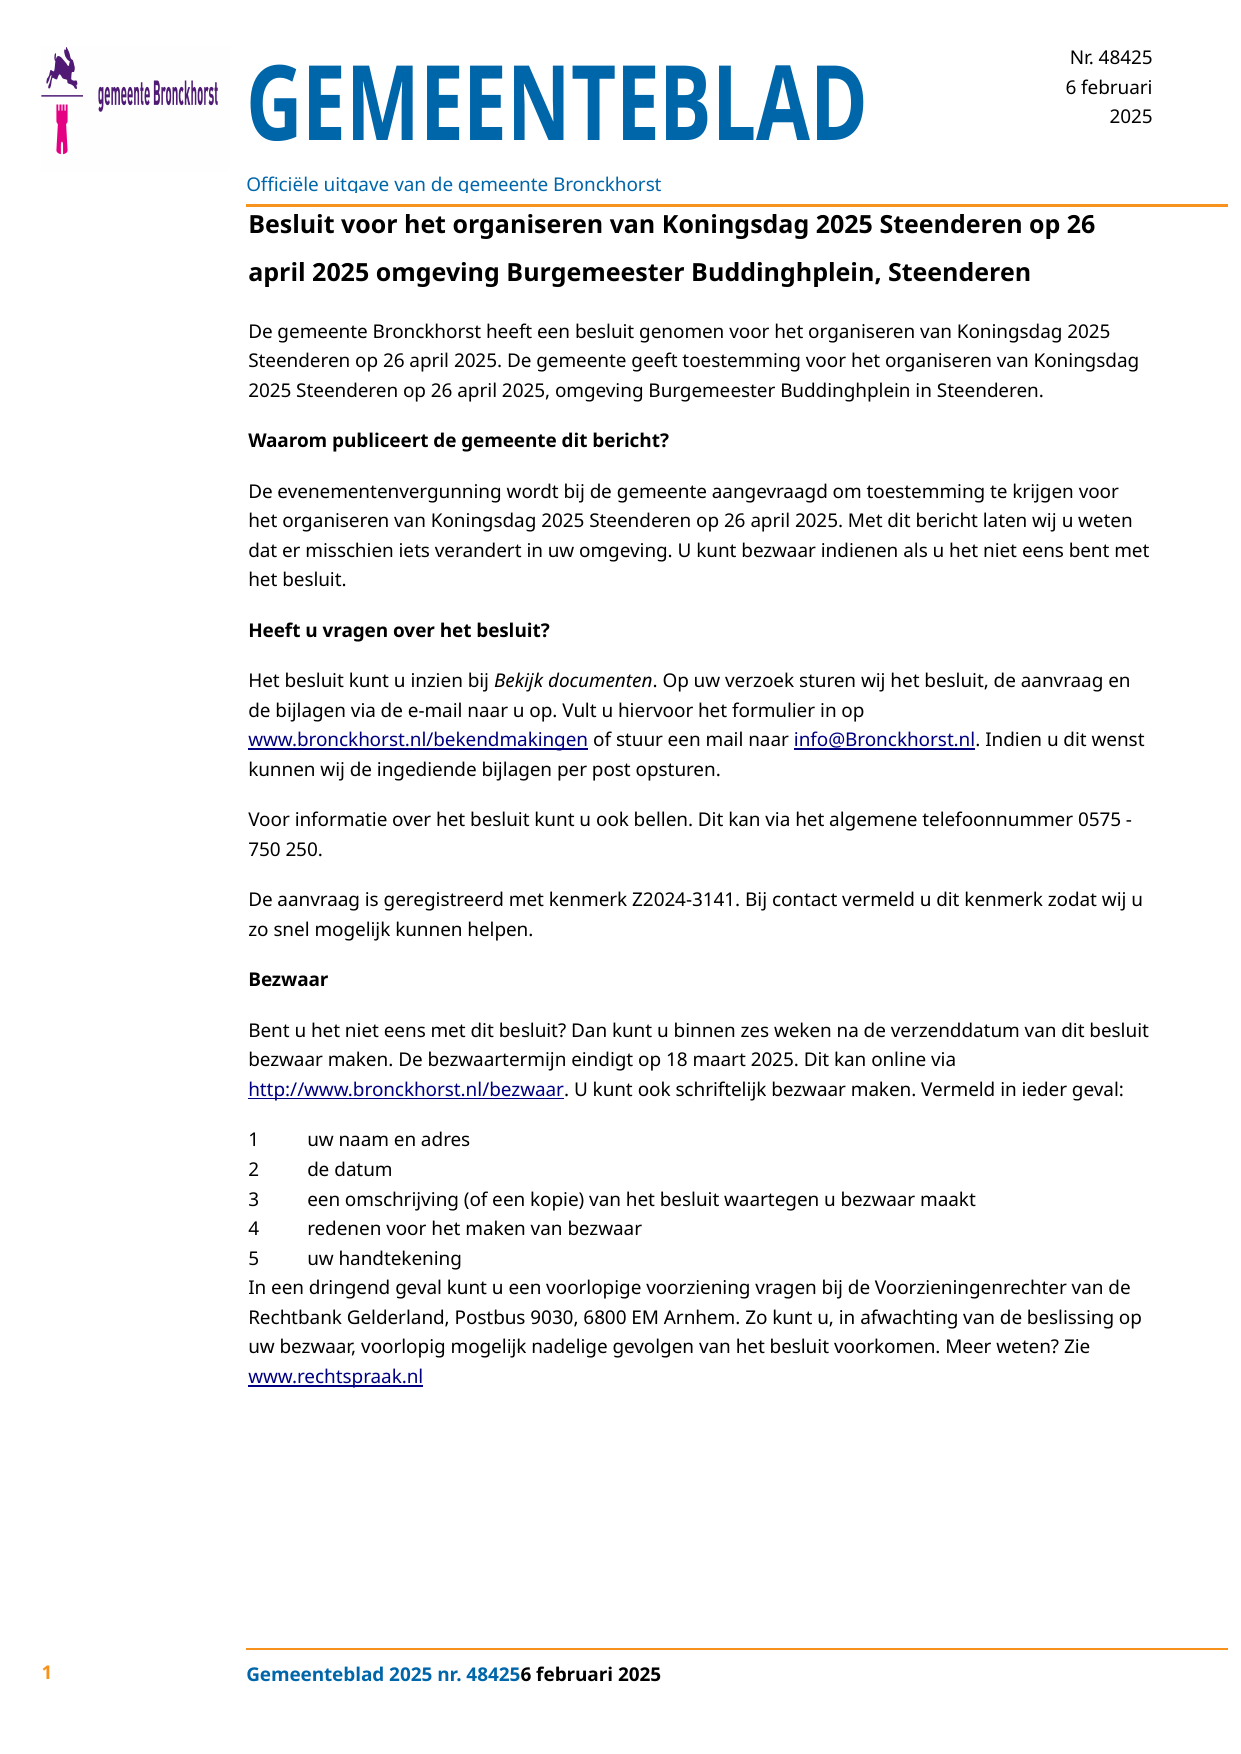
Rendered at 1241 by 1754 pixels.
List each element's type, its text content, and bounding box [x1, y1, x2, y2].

text De gemeente Bronckhorst heeft een besluit genomen voor het organiseren van Koningsdag 2025 Steenderen op 26 april 2025. De gemeente geeft toestemming voor het organiseren van Koningsdag 2025 Steenderen op 26 april 2025, omgeving Burgemeester Buddinghplein in Steenderen. [248, 318, 1152, 403]
text Heeft u vragen over het besluit? [248, 617, 1152, 643]
list een omschrijving (of een kopie) van het besluit waartegen u bezwaar maakt [248, 1186, 1152, 1212]
list uw naam en adres [248, 1127, 1152, 1152]
picture [41, 47, 231, 172]
list de datum [248, 1156, 1152, 1182]
text Bezwaar [248, 967, 1152, 992]
text Bent u het niet eens met dit besluit? Dan kunt u binnen zes weken na de verzenddatum van dit besluit bezwaar maken. De bezwaartermijn eindigt op 18 maart 2025. Dit kan online via http://www.bronckhorst.nl/bezwaar. U kunt ook schriftelijk bezwaar maken. Vermeld in ieder geval: [248, 1017, 1152, 1102]
text Waarom publiceert de gemeente dit bericht? [248, 427, 1152, 453]
text Besluit voor het organiseren van Koningsdag 2025 Steenderen op 26 april 2025 omgeving Burgemeester Buddinghplein, Steenderen [248, 207, 1152, 288]
text In een dringend geval kunt u een voorlopige voorziening vragen bij de Voorzieningenrechter van de Rechtbank Gelderland, Postbus 9030, 6800 EM Arnhem. Zo kunt u, in afwachting van de beslissing op uw bezwaar, voorlopig mogelijk nadelige gevolgen van het besluit voorkomen. Meer weten? Zie www.rechtspraak.nl [248, 1274, 1152, 1389]
text De evenementenvergunning wordt bij de gemeente aangevraagd om toestemming te krijgen voor het organiseren van Koningsdag 2025 Steenderen op 26 april 2025. Met dit bericht laten wij u weten dat er misschien iets verandert in uw omgeving. U kunt bezwaar indienen als u het niet eens bent met het besluit. [248, 478, 1152, 592]
text De aanvraag is geregistreerd met kenmerk Z2024-3141. Bij contact vermeld u dit kenmerk zodat wij u zo snel mogelijk kunnen helpen. [248, 887, 1152, 942]
text Het besluit kunt u inzien bij Bekijk documenten. Op uw verzoek sturen wij het besluit, de aanvraag en de bijlagen via de e-mail naar u op. Vult u hiervoor het formulier in op www.bronckhorst.nl/bekendmakingen of stuur een mail naar info@Bronckhorst.nl. Indien u dit wenst kunnen wij de ingediende bijlagen per post opsturen. [248, 667, 1152, 782]
text Voor informatie over het besluit kunt u ook bellen. Dit kan via het algemene telefoonnummer 0575 - 750 250. [248, 807, 1152, 862]
list redenen voor het maken van bezwaar [248, 1215, 1152, 1241]
list uw handtekening [248, 1245, 1152, 1271]
